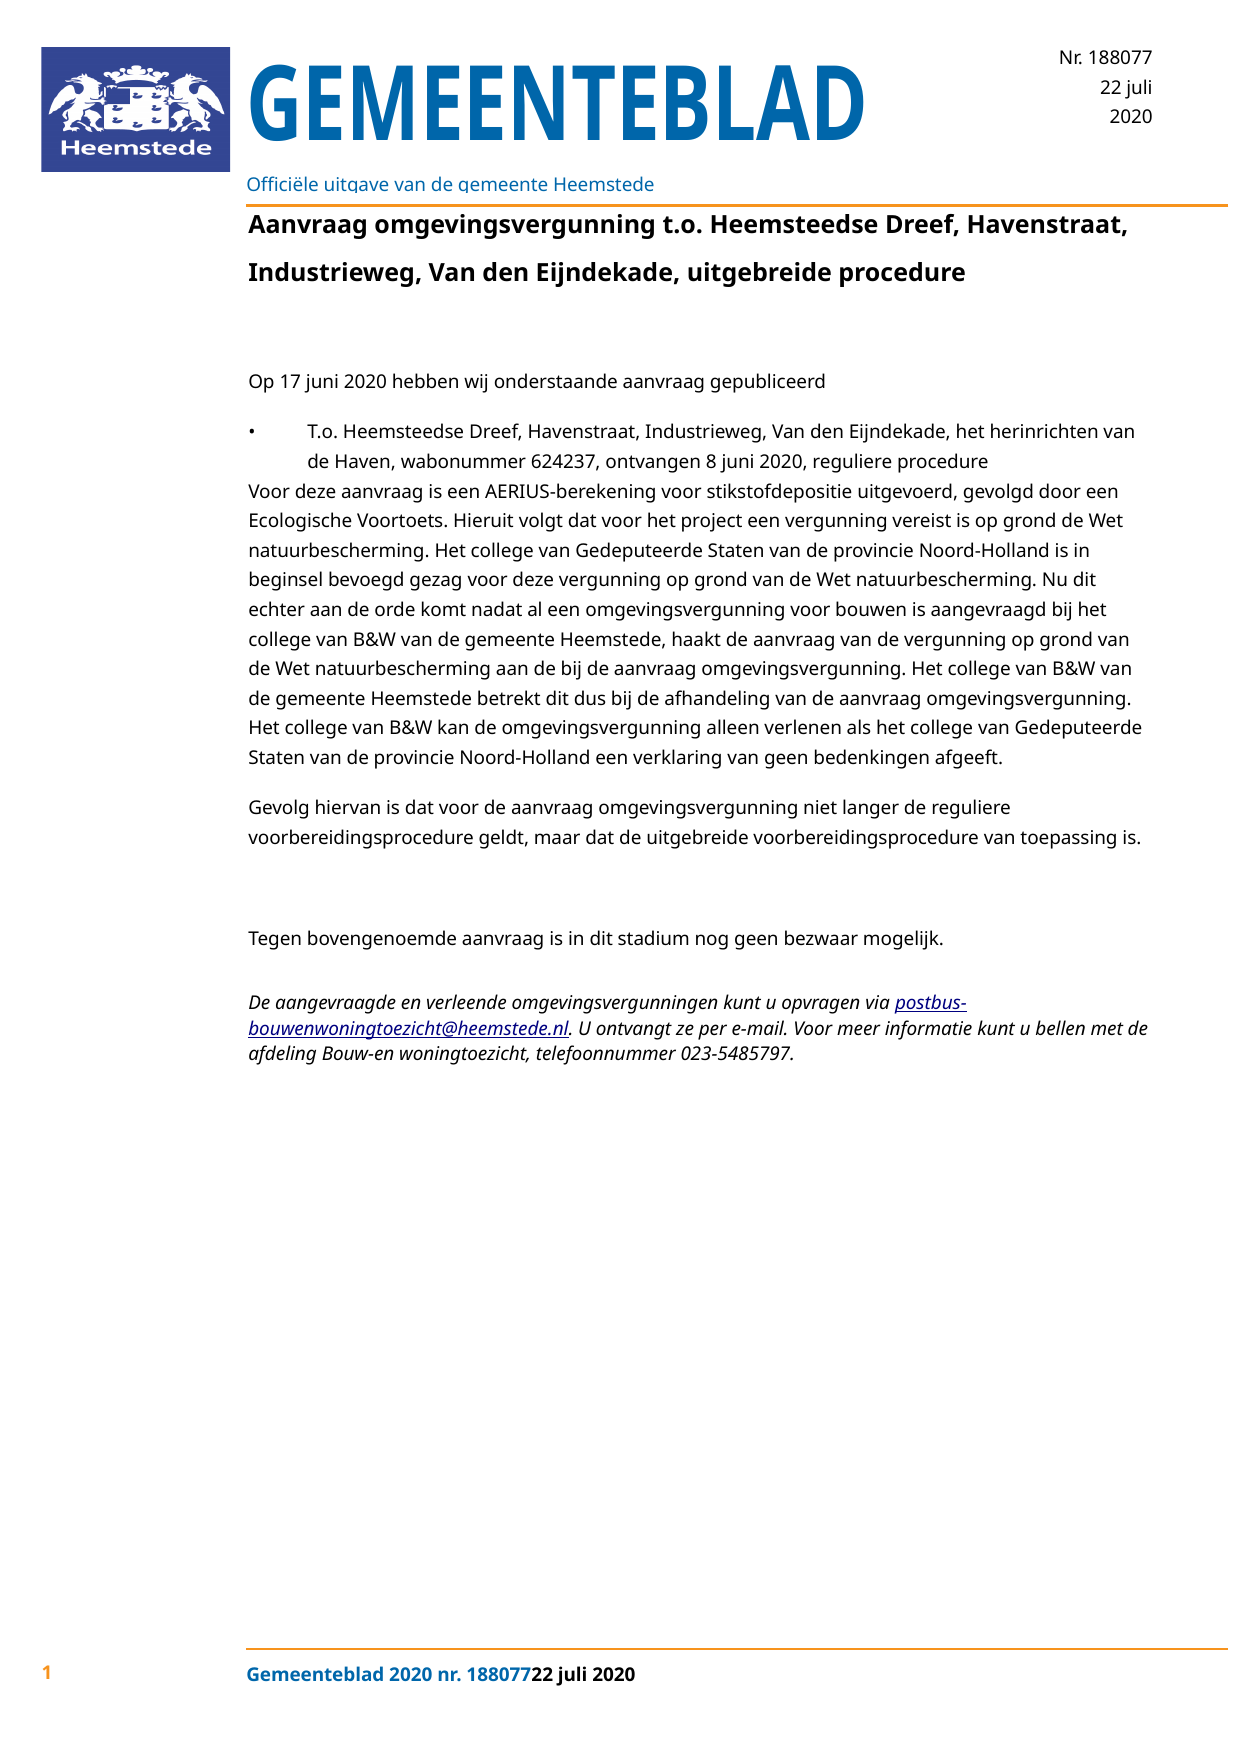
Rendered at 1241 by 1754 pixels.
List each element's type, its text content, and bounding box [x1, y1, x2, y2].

text Tegen bovengenoemde aanvraag is in dit stadium nog geen bezwaar mogelijk. [248, 925, 1152, 951]
text Gevolg hiervan is dat voor de aanvraag omgevingsvergunning niet langer de reguliere voorbereidingsprocedure geldt, maar dat de uitgebreide voorbereidingsprocedure van toepassing is. [248, 794, 1152, 850]
text De aangevraagde en verleende omgevingsvergunningen kunt u opvragen via postbus-bouwenwoningtoezicht@heemstede.nl. U ontvangt ze per e-mail. Voor meer informatie kunt u bellen met de afdeling Bouw-en woningtoezicht, telefoonnummer 023-5485797. [248, 989, 1152, 1066]
text Aanvraag omgevingsvergunning t.o. Heemsteedse Dreef, Havenstraat, Industrieweg, Van den Eijndekade, uitgebreide procedure [248, 207, 1152, 288]
text Voor deze aanvraag is een AERIUS-berekening voor stikstofdepositie uitgevoerd, gevolgd door een Ecologische Voortoets. Hieruit volgt dat voor het project een vergunning vereist is op grond de Wet natuurbescherming. Het college van Gedeputeerde Staten van de provincie Noord-Holland is in beginsel bevoegd gezag voor deze vergunning op grond van de Wet natuurbescherming. Nu dit echter aan de orde komt nadat al een omgevingsvergunning voor bouwen is aangevraagd bij het college van B&W van de gemeente Heemstede, haakt de aanvraag van de vergunning op grond van de Wet natuurbescherming aan de bij de aanvraag omgevingsvergunning. Het college van B&W van de gemeente Heemstede betrekt dit dus bij de afhandeling van de aanvraag omgevingsvergunning. Het college van B&W kan de omgevingsvergunning alleen verlenen als het college van Gedeputeerde Staten van de provincie Noord-Holland een verklaring van geen bedenkingen afgeeft. [248, 478, 1152, 770]
text Op 17 juni 2020 hebben wij onderstaande aanvraag gepubliceerd [248, 368, 1152, 394]
picture [41, 47, 231, 172]
list T.o. Heemsteedse Dreef, Havenstraat, Industrieweg, Van den Eijndekade, het herinrichten van de Haven, wabonummer 624237, ontvangen 8 juni 2020, reguliere procedure [248, 419, 1152, 474]
